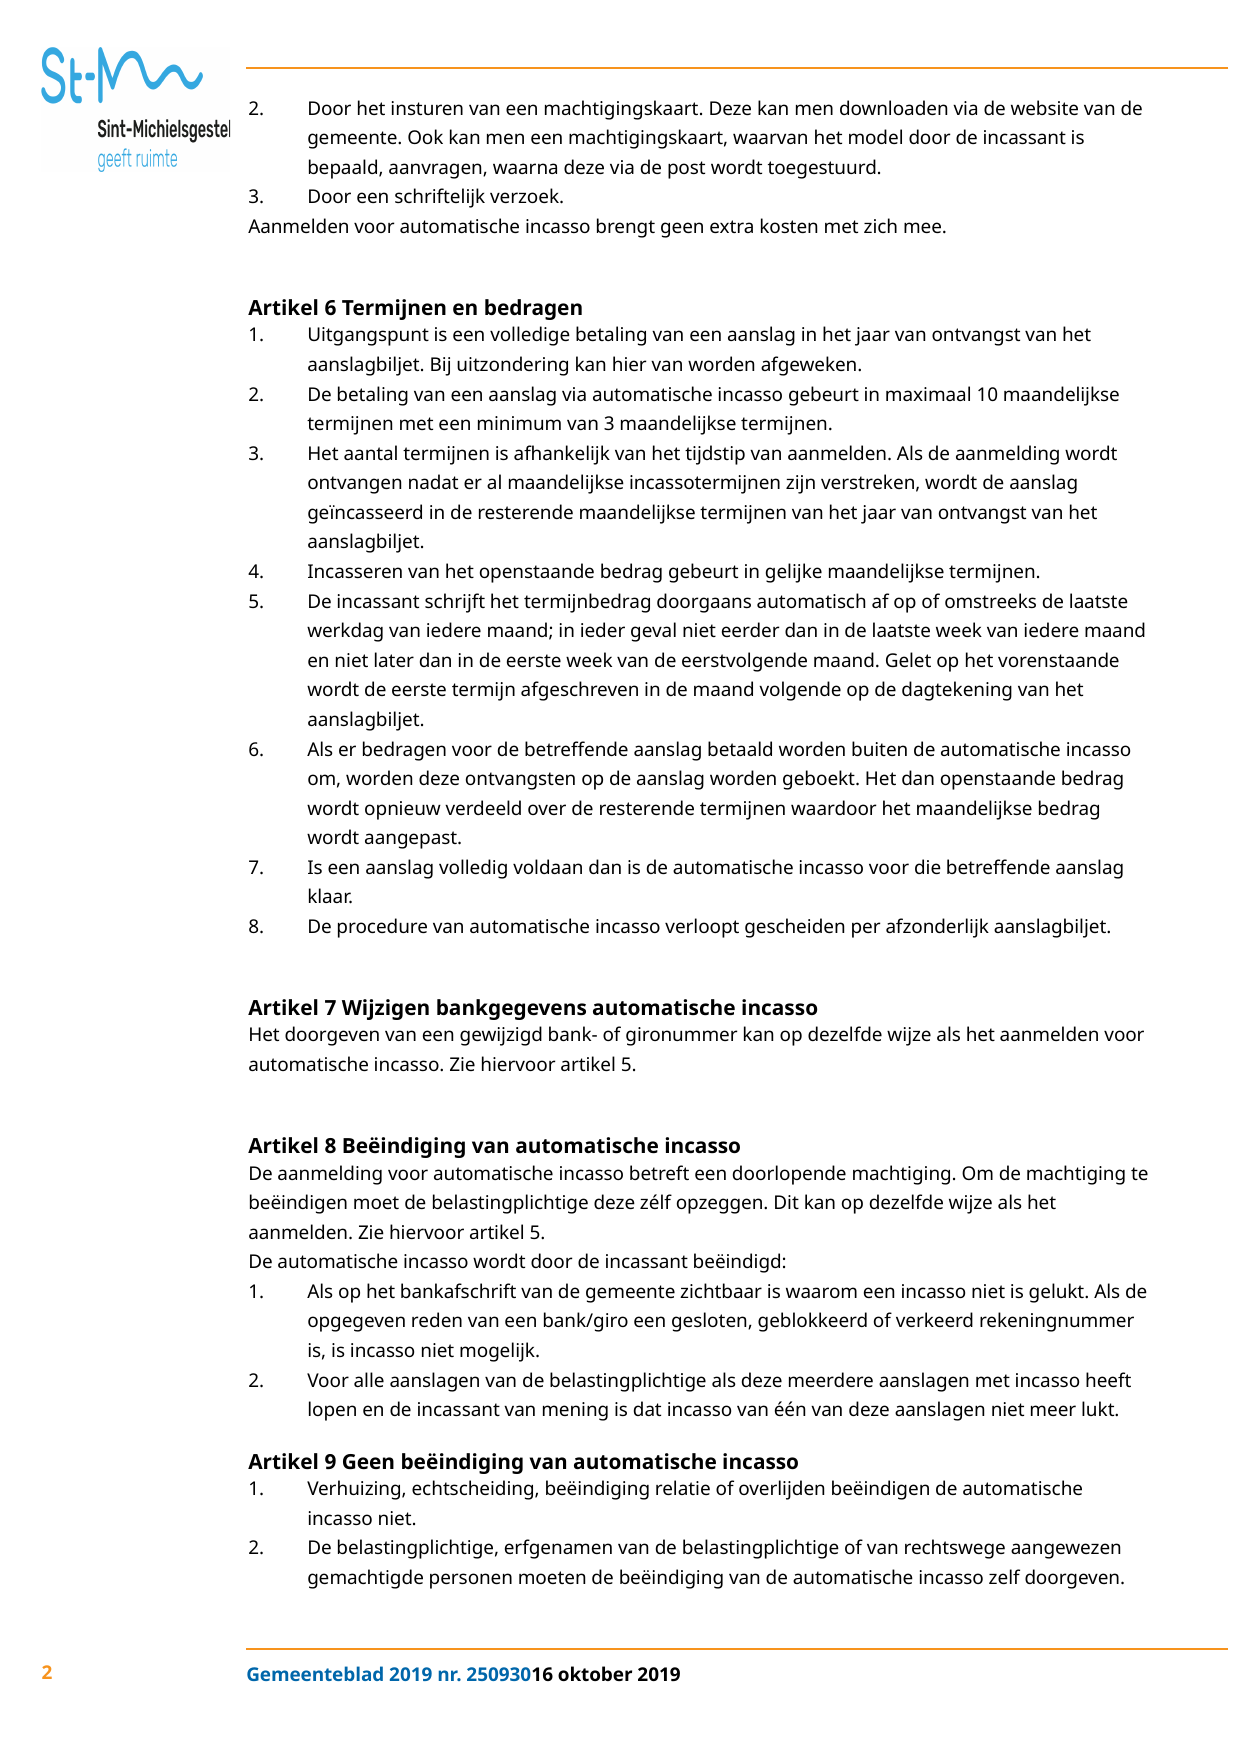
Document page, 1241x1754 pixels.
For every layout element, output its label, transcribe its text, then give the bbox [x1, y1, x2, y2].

text Artikel 8 Beëindiging van automatische incasso [248, 1131, 1152, 1160]
list Uitgangspunt is een volledige betaling van een aanslag in het jaar van ontvangst van het aanslagbiljet. Bij uitzondering kan hier van worden afgeweken. [248, 322, 1152, 377]
list Door het insturen van een machtigingskaart. Deze kan men downloaden via de website van de gemeente. Ook kan men een machtigingskaart, waarvan het model door de incassant is bepaald, aanvragen, waarna deze via de post wordt toegestuurd. [248, 95, 1152, 180]
list Incasseren van het openstaande bedrag gebeurt in gelijke maandelijkse termijnen. [248, 558, 1152, 584]
list De belastingplichtige, erfgenamen van de belastingplichtige of van rechtswege aangewezen gemachtigde personen moeten de beëindiging van de automatische incasso zelf doorgeven. [248, 1534, 1152, 1590]
list De procedure van automatische incasso verloopt gescheiden per afzonderlijk aanslagbiljet. [248, 913, 1152, 939]
list Het aantal termijnen is afhankelijk van het tijdstip van aanmelden. Als de aanmelding wordt ontvangen nadat er al maandelijkse incassotermijnen zijn verstreken, wordt de aanslag geïncasseerd in de resterende maandelijkse termijnen van het jaar van ontvangst van het aanslagbiljet. [248, 440, 1152, 554]
list De betaling van een aanslag via automatische incasso gebeurt in maximaal 10 maandelijkse termijnen met een minimum van 3 maandelijkse termijnen. [248, 381, 1152, 436]
list De incassant schrijft het termijnbedrag doorgaans automatisch af op of omstreeks de laatste werkdag van iedere maand; in ieder geval niet eerder dan in de laatste week van iedere maand en niet later dan in de eerste week van de eerstvolgende maand. Gelet op het vorenstaande wordt de eerste termijn afgeschreven in de maand volgende op de dagtekening van het aanslagbiljet. [248, 588, 1152, 732]
text Het doorgeven van een gewijzigd bank- of gironummer kan op dezelfde wijze als het aanmelden voor automatische incasso. Zie hiervoor artikel 5. [248, 1022, 1152, 1077]
text Artikel 9 Geen beëindiging van automatische incasso [248, 1447, 1152, 1475]
list Verhuizing, echtscheiding, beëindiging relatie of overlijden beëindigen de automatische incasso niet. [248, 1475, 1152, 1531]
text De aanmelding voor automatische incasso betreft een doorlopende machtiging. Om de machtiging te beëindigen moet de belastingplichtige deze zélf opzeggen. Dit kan op dezelfde wijze als het aanmelden. Zie hiervoor artikel 5. [248, 1160, 1152, 1244]
list Voor alle aanslagen van de belastingplichtige als deze meerdere aanslagen met incasso heeft lopen en de incassant van mening is dat incasso van één van deze aanslagen niet meer lukt. [248, 1367, 1152, 1422]
text De automatische incasso wordt door de incassant beëindigd: [248, 1248, 1152, 1274]
picture [41, 47, 231, 172]
list Is een aanslag volledig voldaan dan is de automatische incasso voor die betreffende aanslag klaar. [248, 854, 1152, 909]
list Als op het bankafschrift van de gemeente zichtbaar is waarom een incasso niet is gelukt. Als de opgegeven reden van een bank/giro een gesloten, geblokkeerd of verkeerd rekeningnummer is, is incasso niet mogelijk. [248, 1278, 1152, 1363]
list Door een schriftelijk verzoek. [248, 183, 1152, 209]
text Artikel 6 Termijnen en bedragen [248, 293, 1152, 322]
text Aanmelden voor automatische incasso brengt geen extra kosten met zich mee. [248, 213, 1152, 239]
text Artikel 7 Wijzigen bankgegevens automatische incasso [248, 993, 1152, 1022]
list Als er bedragen voor de betreffende aanslag betaald worden buiten de automatische incasso om, worden deze ontvangsten op de aanslag worden geboekt. Het dan openstaande bedrag wordt opnieuw verdeeld over de resterende termijnen waardoor het maandelijkse bedrag wordt aangepast. [248, 736, 1152, 850]
